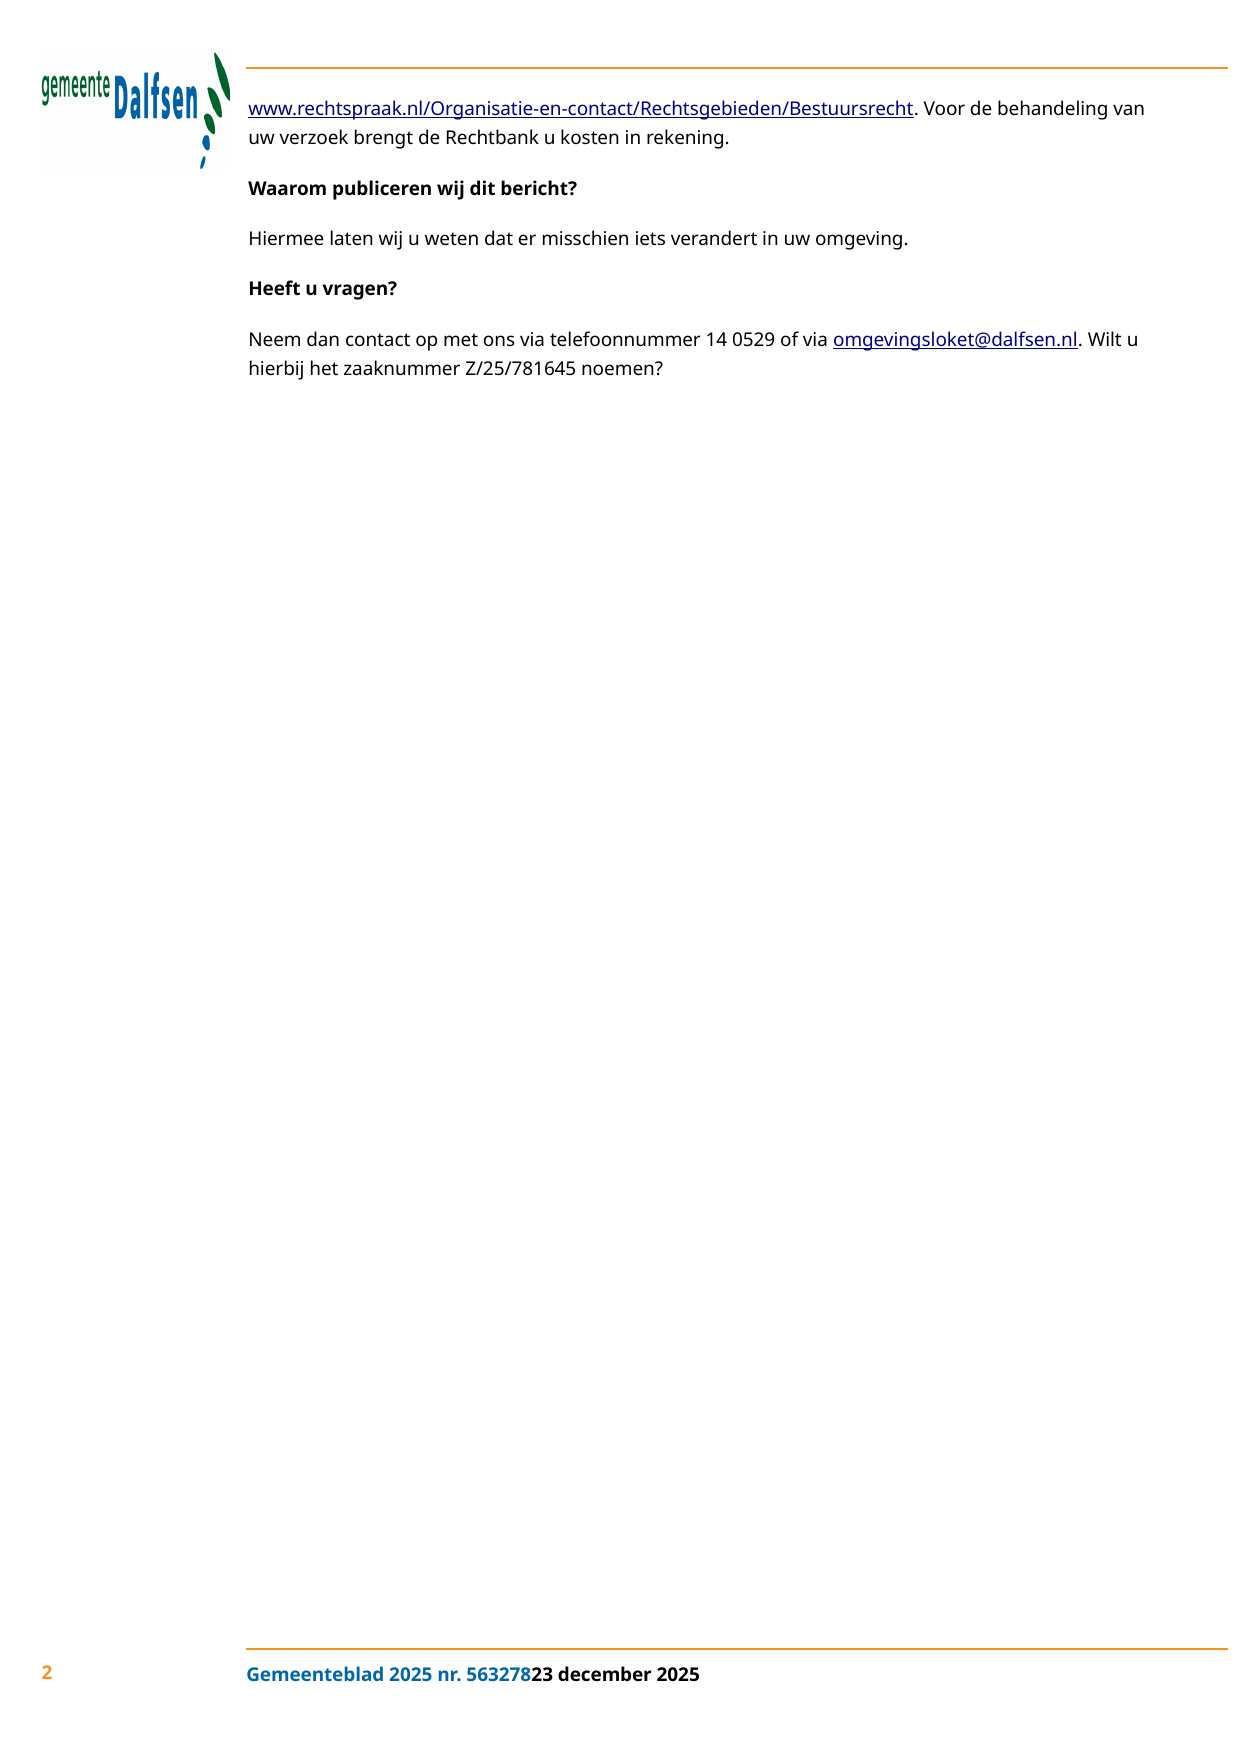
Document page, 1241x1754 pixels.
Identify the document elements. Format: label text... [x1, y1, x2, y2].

text Hiermee laten wij u weten dat er misschien iets verandert in uw omgeving. [248, 225, 1152, 251]
text Heeft u vragen? [248, 276, 1152, 301]
picture [41, 47, 231, 172]
text Waarom publiceren wij dit bericht? [248, 175, 1152, 201]
text www.rechtspraak.nl/Organisatie-en-contact/Rechtsgebieden/Bestuursrecht. Voor de behandeling van uw verzoek brengt de Rechtbank u kosten in rekening. [248, 95, 1152, 150]
text Neem dan contact op met ons via telefoonnummer 14 0529 of via omgevingsloket@dalfsen.nl. Wilt u hierbij het zaaknummer Z/25/781645 noemen? [248, 326, 1152, 381]
